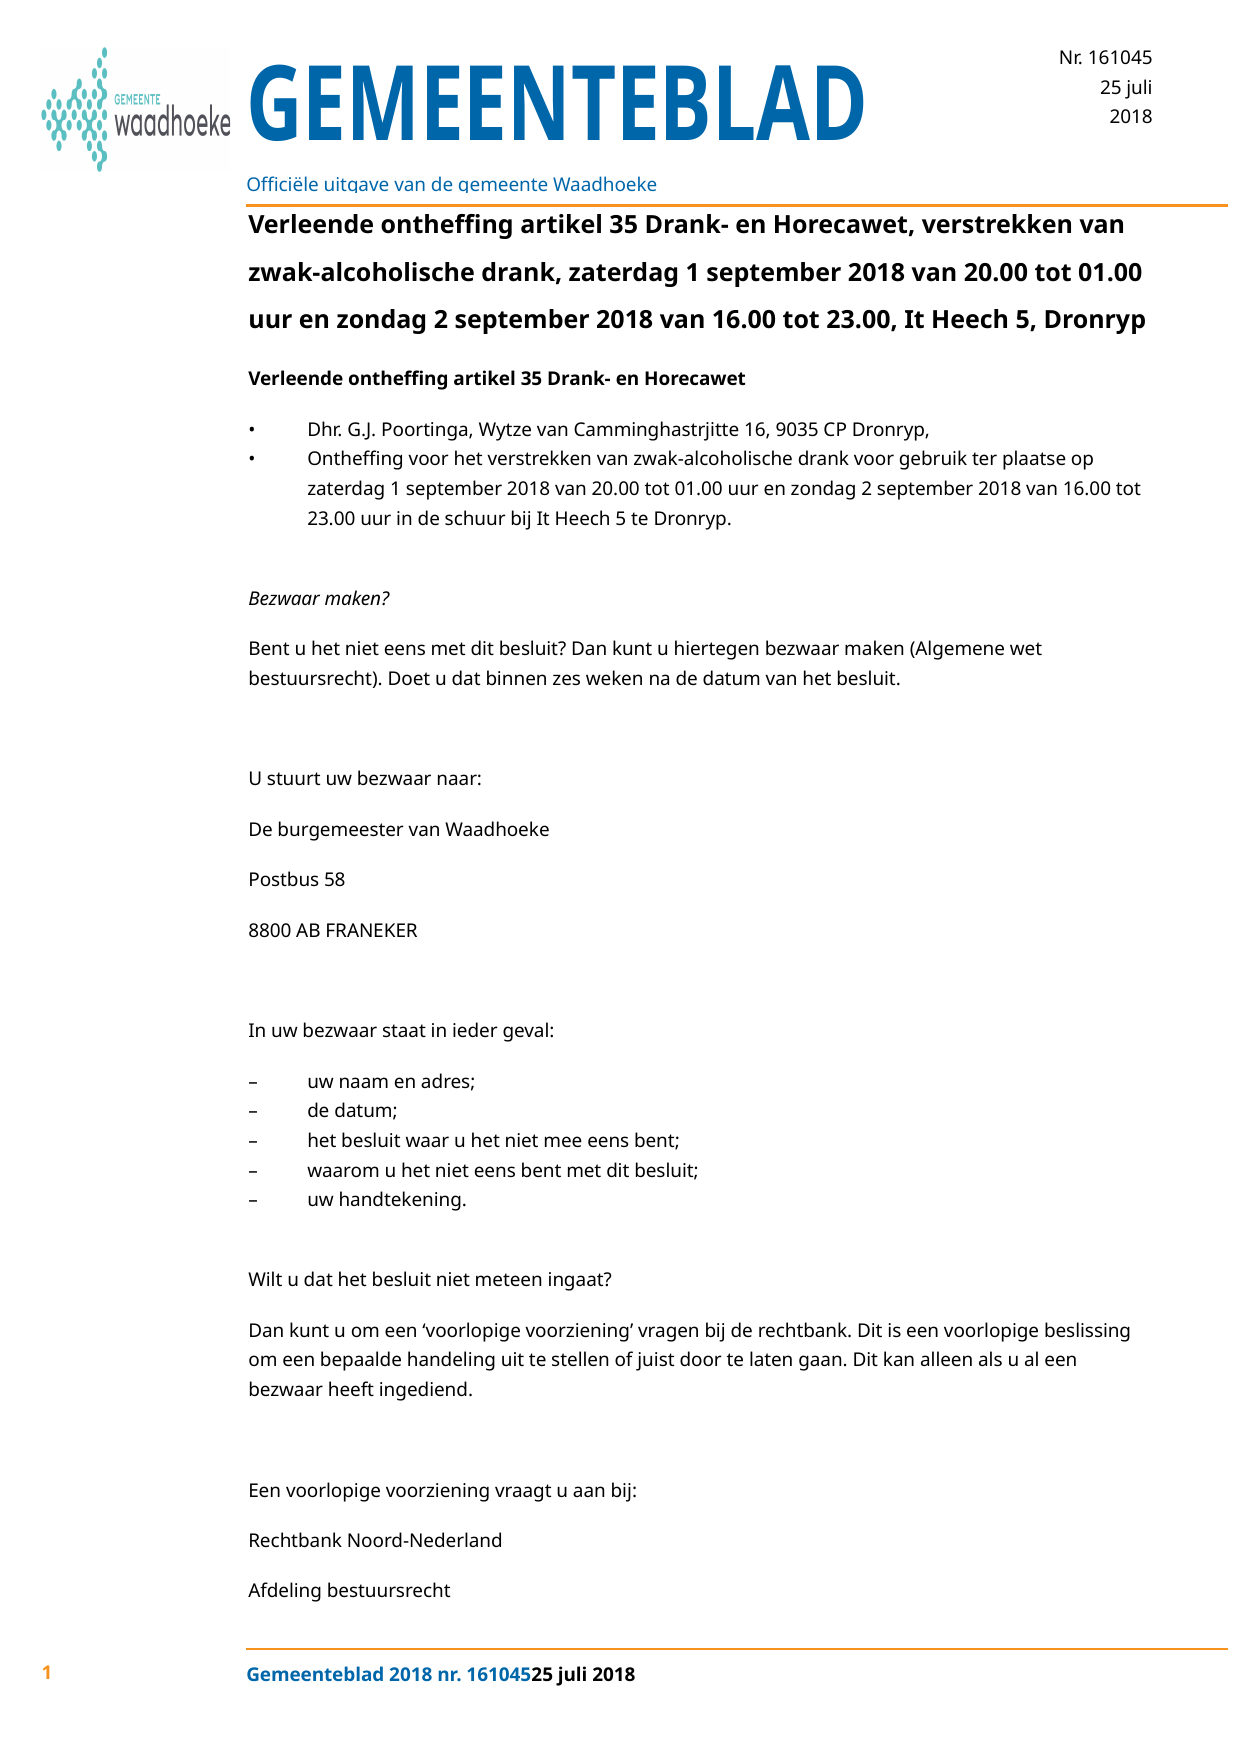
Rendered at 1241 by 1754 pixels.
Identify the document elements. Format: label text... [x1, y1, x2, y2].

text Postbus 58 [248, 866, 1152, 892]
text Bezwaar maken? [248, 585, 1152, 610]
list waarom u het niet eens bent met dit besluit; [248, 1157, 1152, 1182]
picture [41, 47, 231, 172]
text U stuurt uw bezwaar naar: [248, 766, 1152, 791]
text In uw bezwaar staat in ieder geval: [248, 1018, 1152, 1043]
text De burgemeester van Waadhoeke [248, 816, 1152, 842]
list uw naam en adres; [248, 1068, 1152, 1094]
text Rechtbank Noord-Nederland [248, 1527, 1152, 1553]
text Bent u het niet eens met dit besluit? Dan kunt u hiertegen bezwaar maken (Algemene wet bestuursrecht). Doet u dat binnen zes weken na de datum van het besluit. [248, 635, 1152, 690]
text Een voorlopige voorziening vraagt u aan bij: [248, 1477, 1152, 1502]
text Verleende ontheffing artikel 35 Drank- en Horecawet, verstrekken van zwak-alcoholische drank, zaterdag 1 september 2018 van 20.00 tot 01.00 uur en zondag 2 september 2018 van 16.00 tot 23.00, It Heech 5, Dronryp [248, 207, 1152, 336]
list uw handtekening. [248, 1186, 1152, 1212]
text Afdeling bestuursrecht [248, 1578, 1152, 1603]
list het besluit waar u het niet mee eens bent; [248, 1127, 1152, 1153]
text Dan kunt u om een ‘voorlopige voorziening’ vragen bij de rechtbank. Dit is een voorlopige beslissing om een bepaalde handeling uit te stellen of juist door te laten gaan. Dit kan alleen als u al een bezwaar heeft ingediend. [248, 1317, 1152, 1402]
list Dhr. G.J. Poortinga, Wytze van Camminghastrjitte 16, 9035 CP Dronryp, [248, 416, 1152, 442]
list Ontheffing voor het verstrekken van zwak-alcoholische drank voor gebruik ter plaatse op zaterdag 1 september 2018 van 20.00 tot 01.00 uur en zondag 2 september 2018 van 16.00 tot 23.00 uur in de schuur bij It Heech 5 te Dronryp. [248, 446, 1152, 530]
text 8800 AB FRANEKER [248, 917, 1152, 942]
text Wilt u dat het besluit niet meteen ingaat? [248, 1266, 1152, 1292]
list de datum; [248, 1098, 1152, 1123]
text Verleende ontheffing artikel 35 Drank- en Horecawet [248, 366, 1152, 391]
